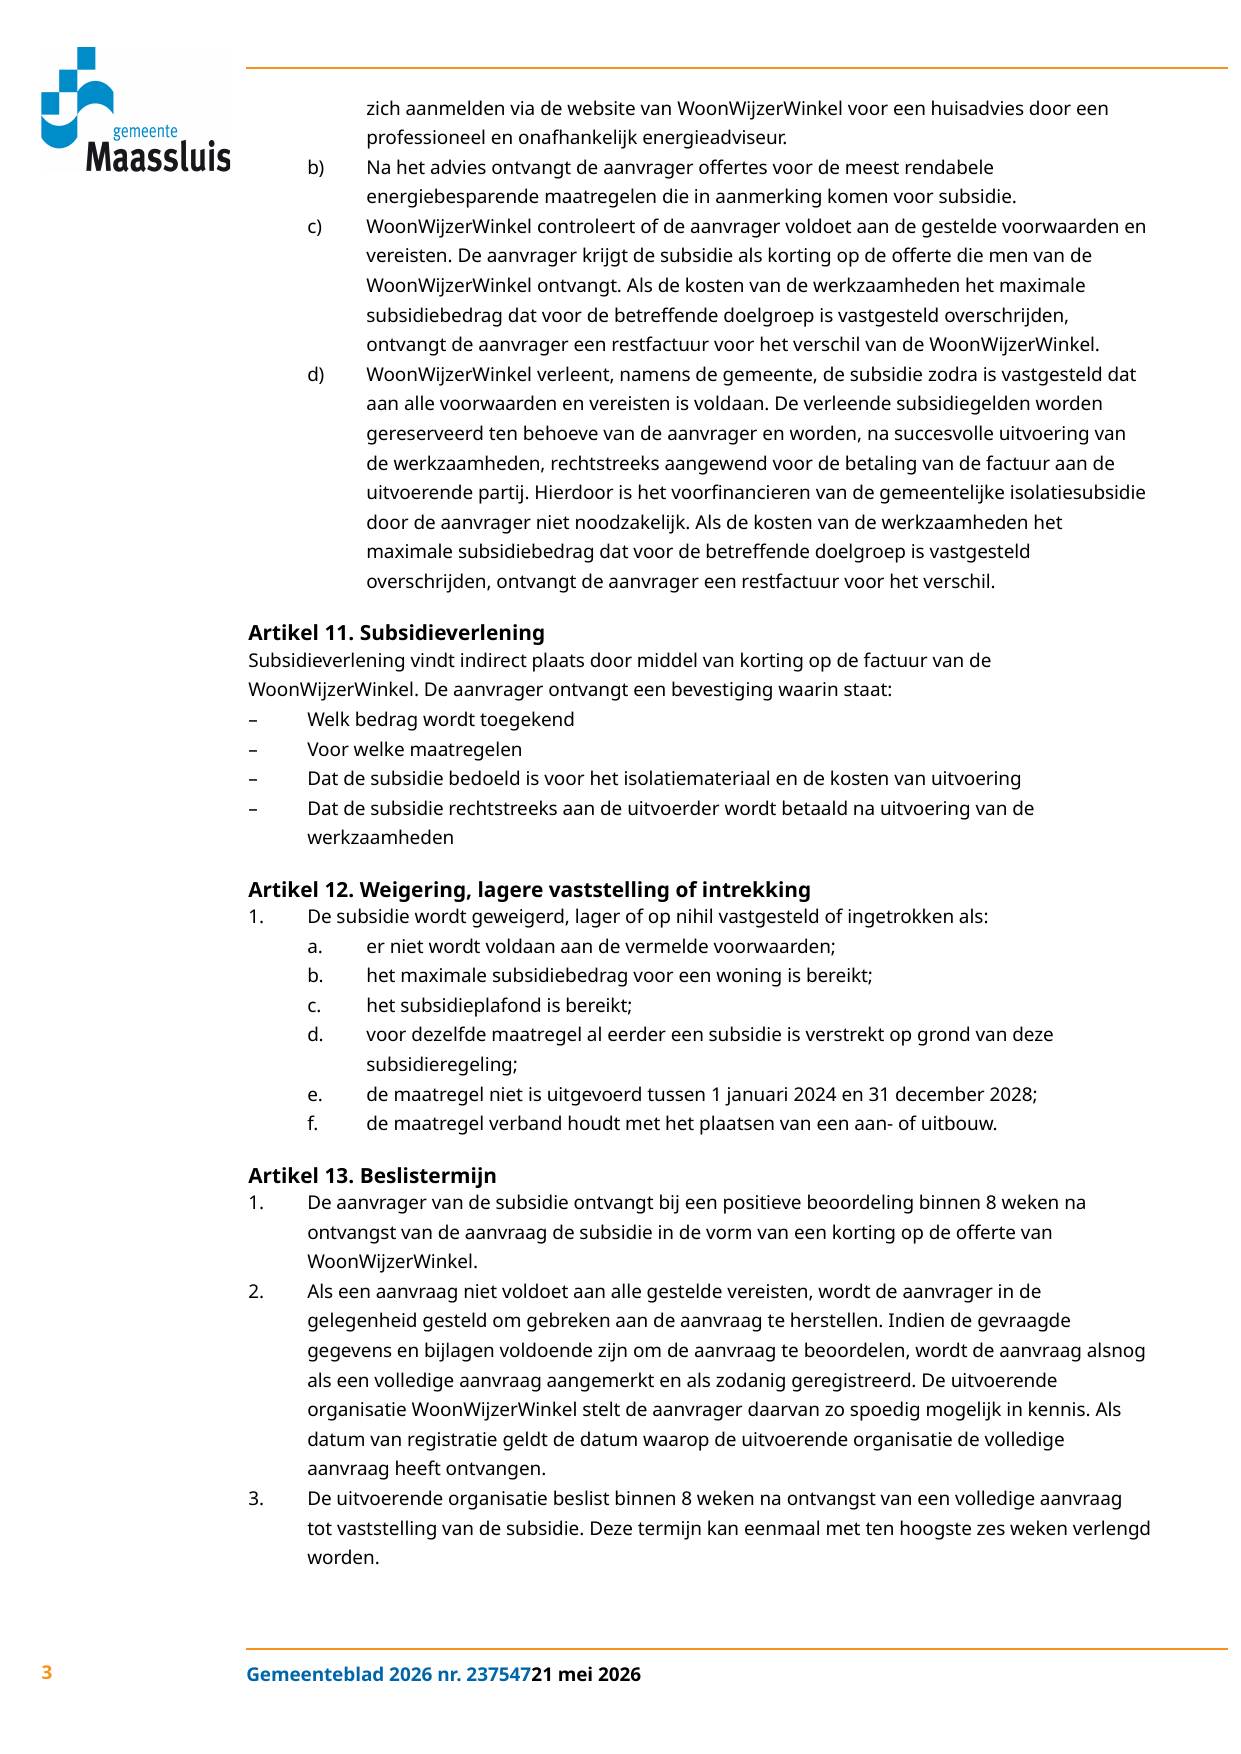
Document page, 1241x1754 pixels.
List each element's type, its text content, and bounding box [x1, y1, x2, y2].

list de maatregel niet is uitgevoerd tussen 1 januari 2024 en 31 december 2028; [307, 1081, 1152, 1107]
list zich aanmelden via de website van WoonWijzerWinkel voor een huisadvies door een professioneel en onafhankelijk energieadviseur. [307, 95, 1152, 150]
list het subsidieplafond is bereikt; [307, 992, 1152, 1018]
list De uitvoerende organisatie beslist binnen 8 weken na ontvangst van een volledige aanvraag tot vaststelling van de subsidie. Deze termijn kan eenmaal met ten hoogste zes weken verlengd worden. [248, 1485, 1152, 1570]
list Voor welke maatregelen [248, 736, 1152, 761]
list Als een aanvraag niet voldoet aan alle gestelde vereisten, wordt de aanvrager in de gelegenheid gesteld om gebreken aan de aanvraag te herstellen. Indien de gevraagde gegevens en bijlagen voldoende zijn om de aanvraag te beoordelen, wordt de aanvraag alsnog als een volledige aanvraag aangemerkt en als zodanig geregistreerd. De uitvoerende organisatie WoonWijzerWinkel stelt de aanvrager daarvan zo spoedig mogelijk in kennis. Als datum van registratie geldt de datum waarop de uitvoerende organisatie de volledige aanvraag heeft ontvangen. [248, 1278, 1152, 1481]
list Dat de subsidie rechtstreeks aan de uitvoerder wordt betaald na uitvoering van de werkzaamheden [248, 795, 1152, 850]
list De subsidie wordt geweigerd, lager of op nihil vastgesteld of ingetrokken als: [248, 903, 1152, 929]
list voor dezelfde maatregel al eerder een subsidie is verstrekt op grond van deze subsidieregeling; [307, 1022, 1152, 1077]
list Welk bedrag wordt toegekend [248, 706, 1152, 732]
list er niet wordt voldaan aan de vermelde voorwaarden; [307, 933, 1152, 959]
list Dat de subsidie bedoeld is voor het isolatiemateriaal en de kosten van uitvoering [248, 765, 1152, 791]
list De aanvrager van de subsidie ontvangt bij een positieve beoordeling binnen 8 weken na ontvangst van de aanvraag de subsidie in de vorm van een korting op de offerte van WoonWijzerWinkel. [248, 1189, 1152, 1274]
picture [41, 47, 231, 172]
list de maatregel verband houdt met het plaatsen van een aan- of uitbouw. [307, 1110, 1152, 1136]
list het maximale subsidiebedrag voor een woning is bereikt; [307, 962, 1152, 988]
text Artikel 12. Weigering, lagere vaststelling of intrekking [248, 875, 1152, 903]
list WoonWijzerWinkel verleent, namens de gemeente, de subsidie zodra is vastgesteld dat aan alle voorwaarden en vereisten is voldaan. De verleende subsidiegelden worden gereserveerd ten behoeve van de aanvrager en worden, na succesvolle uitvoering van de werkzaamheden, rechtstreeks aangewend voor de betaling van de factuur aan de uitvoerende partij. Hierdoor is het voorfinancieren van de gemeentelijke isolatiesubsidie door de aanvrager niet noodzakelijk. Als de kosten van de werkzaamheden het maximale subsidiebedrag dat voor de betreffende doelgroep is vastgesteld overschrijden, ontvangt de aanvrager een restfactuur voor het verschil. [307, 361, 1152, 594]
text Artikel 13. Beslistermijn [248, 1161, 1152, 1189]
list WoonWijzerWinkel controleert of de aanvrager voldoet aan de gestelde voorwaarden en vereisten. De aanvrager krijgt de subsidie als korting op de offerte die men van de WoonWijzerWinkel ontvangt. Als de kosten van de werkzaamheden het maximale subsidiebedrag dat voor de betreffende doelgroep is vastgesteld overschrijden, ontvangt de aanvrager een restfactuur voor het verschil van de WoonWijzerWinkel. [307, 213, 1152, 357]
list Na het advies ontvangt de aanvrager offertes voor de meest rendabele energiebesparende maatregelen die in aanmerking komen voor subsidie. [307, 154, 1152, 209]
text Artikel 11. Subsidieverlening [248, 618, 1152, 647]
text Subsidieverlening vindt indirect plaats door middel van korting op de factuur van de WoonWijzerWinkel. De aanvrager ontvangt een bevestiging waarin staat: [248, 647, 1152, 702]
picture [41, 47, 77, 92]
